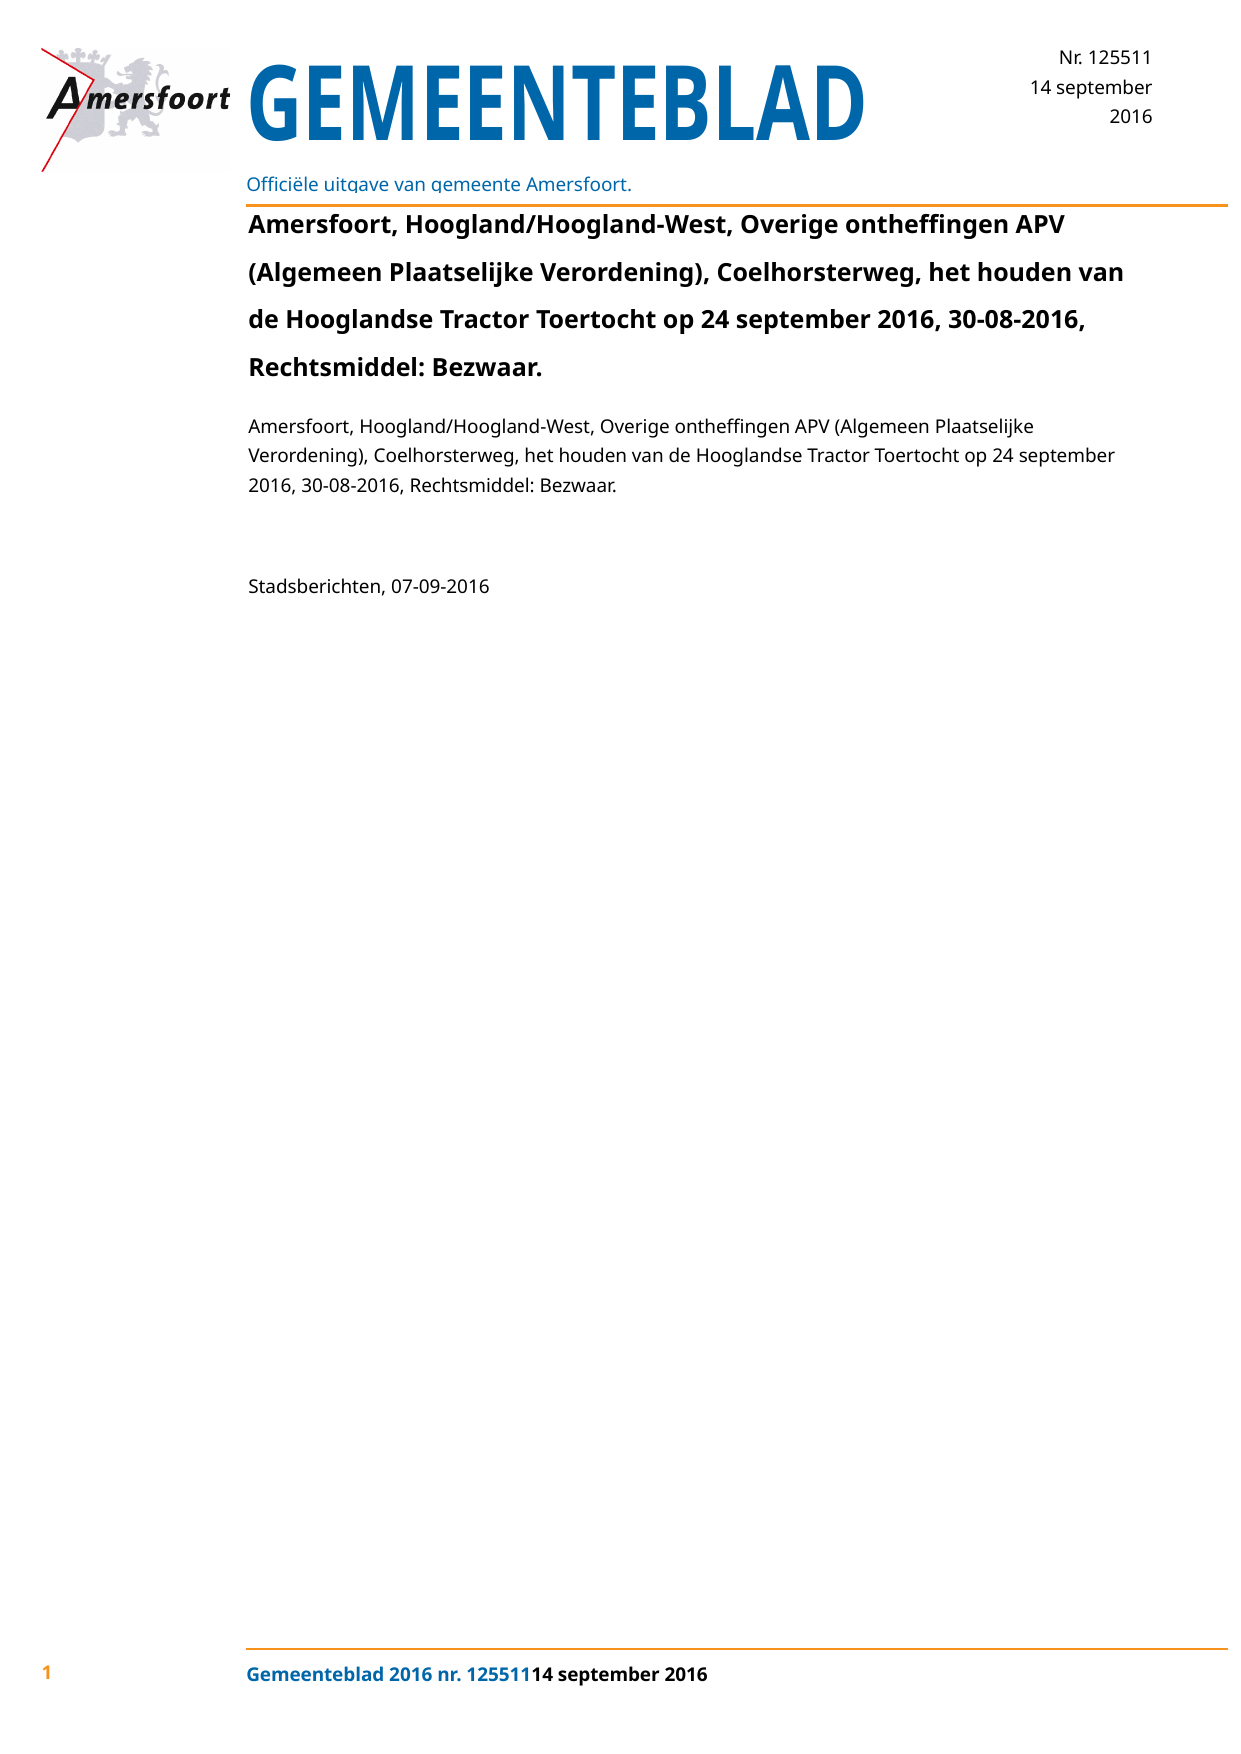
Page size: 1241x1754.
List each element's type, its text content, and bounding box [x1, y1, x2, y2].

picture [41, 47, 231, 172]
text Amersfoort, Hoogland/Hoogland-West, Overige ontheffingen APV (Algemeen Plaatselijke Verordening), Coelhorsterweg, het houden van de Hooglandse Tractor Toertocht op 24 september 2016, 30-08-2016, Rechtsmiddel: Bezwaar. [248, 207, 1152, 384]
text Stadsberichten, 07-09-2016 [248, 573, 1152, 599]
text Amersfoort, Hoogland/Hoogland-West, Overige ontheffingen APV (Algemeen Plaatselijke Verordening), Coelhorsterweg, het houden van de Hooglandse Tractor Toertocht op 24 september 2016, 30-08-2016, Rechtsmiddel: Bezwaar. [248, 413, 1152, 498]
